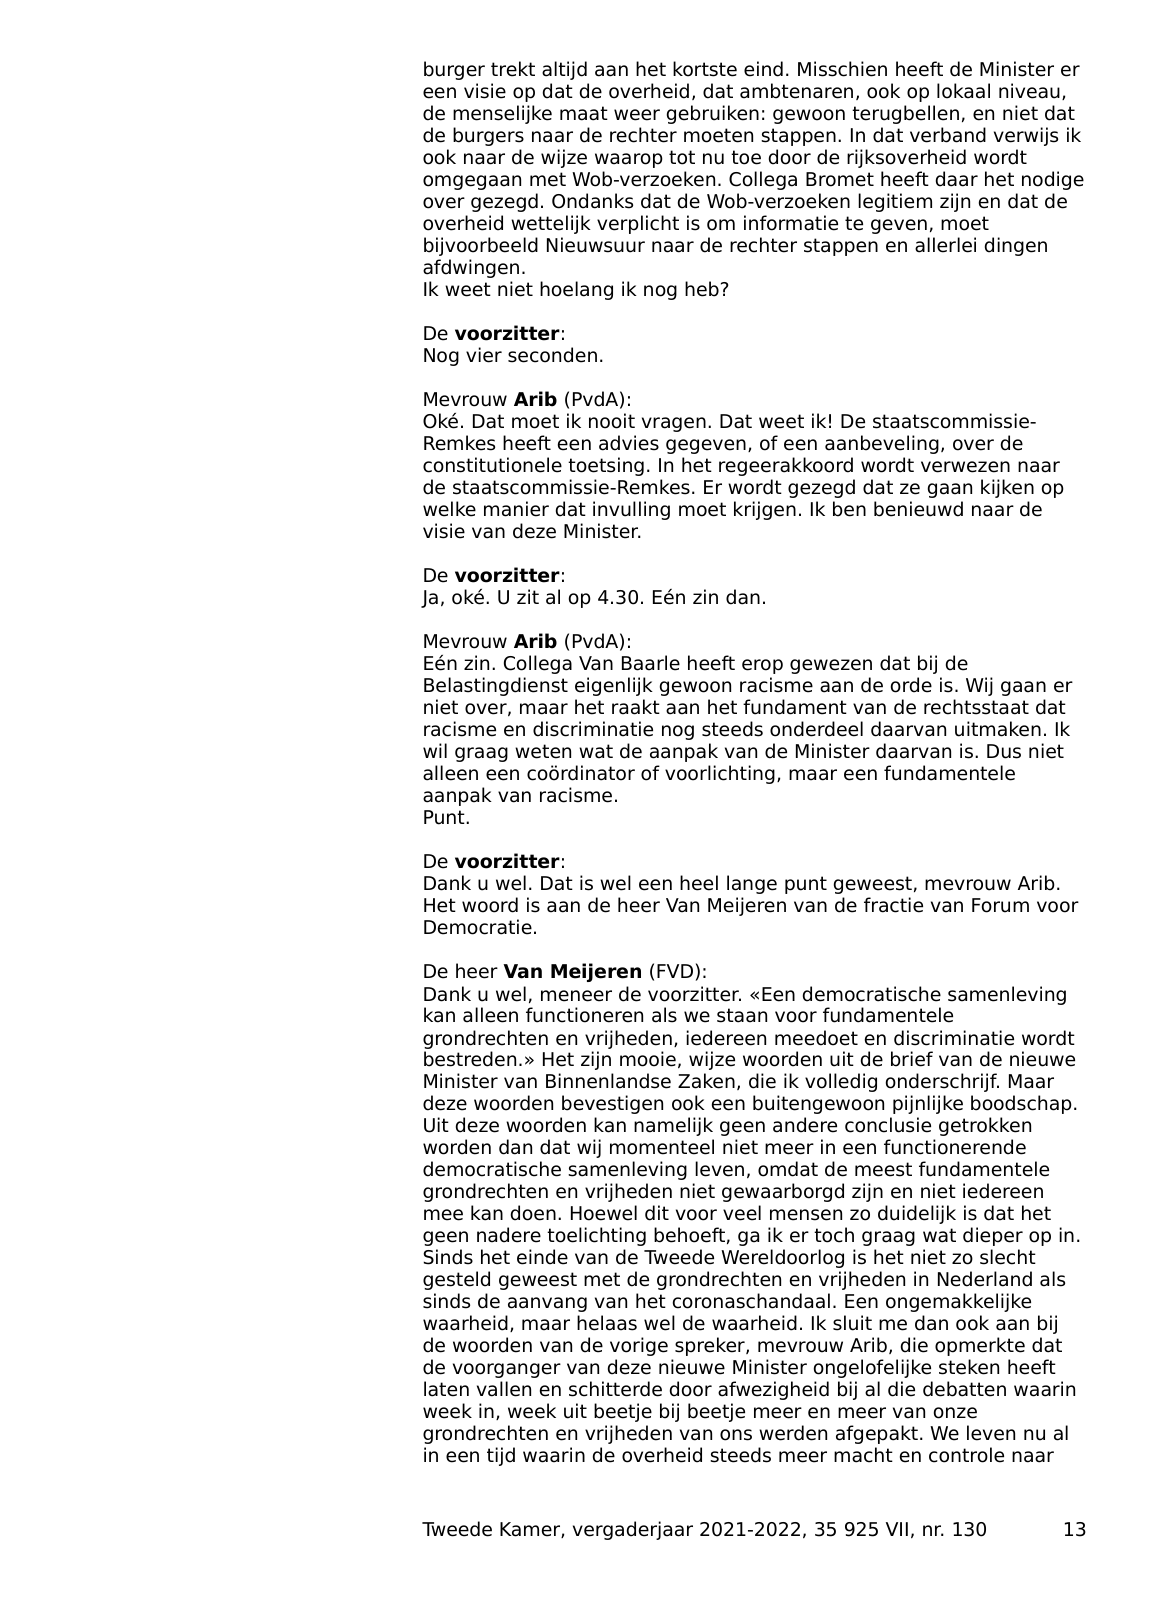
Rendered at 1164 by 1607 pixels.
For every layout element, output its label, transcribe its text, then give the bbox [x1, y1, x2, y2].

text De voorzitter: [422, 851, 1087, 873]
text Nog vier seconden. [422, 345, 1087, 367]
text Dank u wel. Dat is wel een heel lange punt geweest, mevrouw Arib. Het woord is aan de heer Van Meijeren van de fractie van Forum voor Democratie. [422, 873, 1087, 939]
text Dank u wel, meneer de voorzitter. «Een democratische samenleving kan alleen functioneren als we staan voor fundamentele grondrechten en vrijheden, iedereen meedoet en discriminatie wordt bestreden.» Het zijn mooie, wijze woorden uit de brief van de nieuwe Minister van Binnenlandse Zaken, die ik volledig onderschrijf. Maar deze woorden bevestigen ook een buitengewoon pijnlijke boodschap. Uit deze woorden kan namelijk geen andere conclusie getrokken worden dan dat wij momenteel niet meer in een functionerende democratische samenleving leven, omdat de meest fundamentele grondrechten en vrijheden niet gewaarborgd zijn en niet iedereen mee kan doen. Hoewel dit voor veel mensen zo duidelijk is dat het geen nadere toelichting behoeft, ga ik er toch graag wat dieper op in. [422, 983, 1087, 1247]
text Mevrouw Arib (PvdA): [422, 631, 1087, 653]
text Ja, oké. U zit al op 4.30. Eén zin dan. [422, 587, 1087, 609]
text De voorzitter: [422, 565, 1087, 587]
text Oké. Dat moet ik nooit vragen. Dat weet ik! De staatscommissie-Remkes heeft een advies gegeven, of een aanbeveling, over de constitutionele toetsing. In het regeerakkoord wordt verwezen naar de staatscommissie-Remkes. Er wordt gezegd dat ze gaan kijken op welke manier dat invulling moet krijgen. Ik ben benieuwd naar de visie van deze Minister. [422, 411, 1087, 543]
text Mevrouw Arib (PvdA): [422, 389, 1087, 411]
text De voorzitter: [422, 323, 1087, 345]
text Sinds het einde van de Tweede Wereldoorlog is het niet zo slecht gesteld geweest met de grondrechten en vrijheden in Nederland als sinds de aanvang van het coronaschandaal. Een ongemakkelijke waarheid, maar helaas wel de waarheid. Ik sluit me dan ook aan bij de woorden van de vorige spreker, mevrouw Arib, die opmerkte dat de voorganger van deze nieuwe Minister ongelofelijke steken heeft laten vallen en schitterde door afwezigheid bij al die debatten waarin week in, week uit beetje bij beetje meer en meer van onze grondrechten en vrijheden van ons werden afgepakt. We leven nu al in een tijd waarin de overheid steeds meer macht en controle naar [422, 1247, 1087, 1467]
text Punt. [422, 807, 1087, 829]
text burger trekt altijd aan het kortste eind. Misschien heeft de Minister er een visie op dat de overheid, dat ambtenaren, ook op lokaal niveau, de menselijke maat weer gebruiken: gewoon terugbellen, en niet dat de burgers naar de rechter moeten stappen. In dat verband verwijs ik ook naar de wijze waarop tot nu toe door de rijksoverheid wordt omgegaan met Wob-verzoeken. Collega Bromet heeft daar het nodige over gezegd. Ondanks dat de Wob-verzoeken legitiem zijn en dat de overheid wettelijk verplicht is om informatie te geven, moet bijvoorbeeld Nieuwsuur naar de rechter stappen en allerlei dingen afdwingen. [422, 59, 1087, 279]
text Ik weet niet hoelang ik nog heb? [422, 279, 1087, 301]
text De heer Van Meijeren (FVD): [422, 961, 1087, 983]
text Eén zin. Collega Van Baarle heeft erop gewezen dat bij de Belastingdienst eigenlijk gewoon racisme aan de orde is. Wij gaan er niet over, maar het raakt aan het fundament van de rechtsstaat dat racisme en discriminatie nog steeds onderdeel daarvan uitmaken. Ik wil graag weten wat de aanpak van de Minister daarvan is. Dus niet alleen een coördinator of voorlichting, maar een fundamentele aanpak van racisme. [422, 653, 1087, 807]
